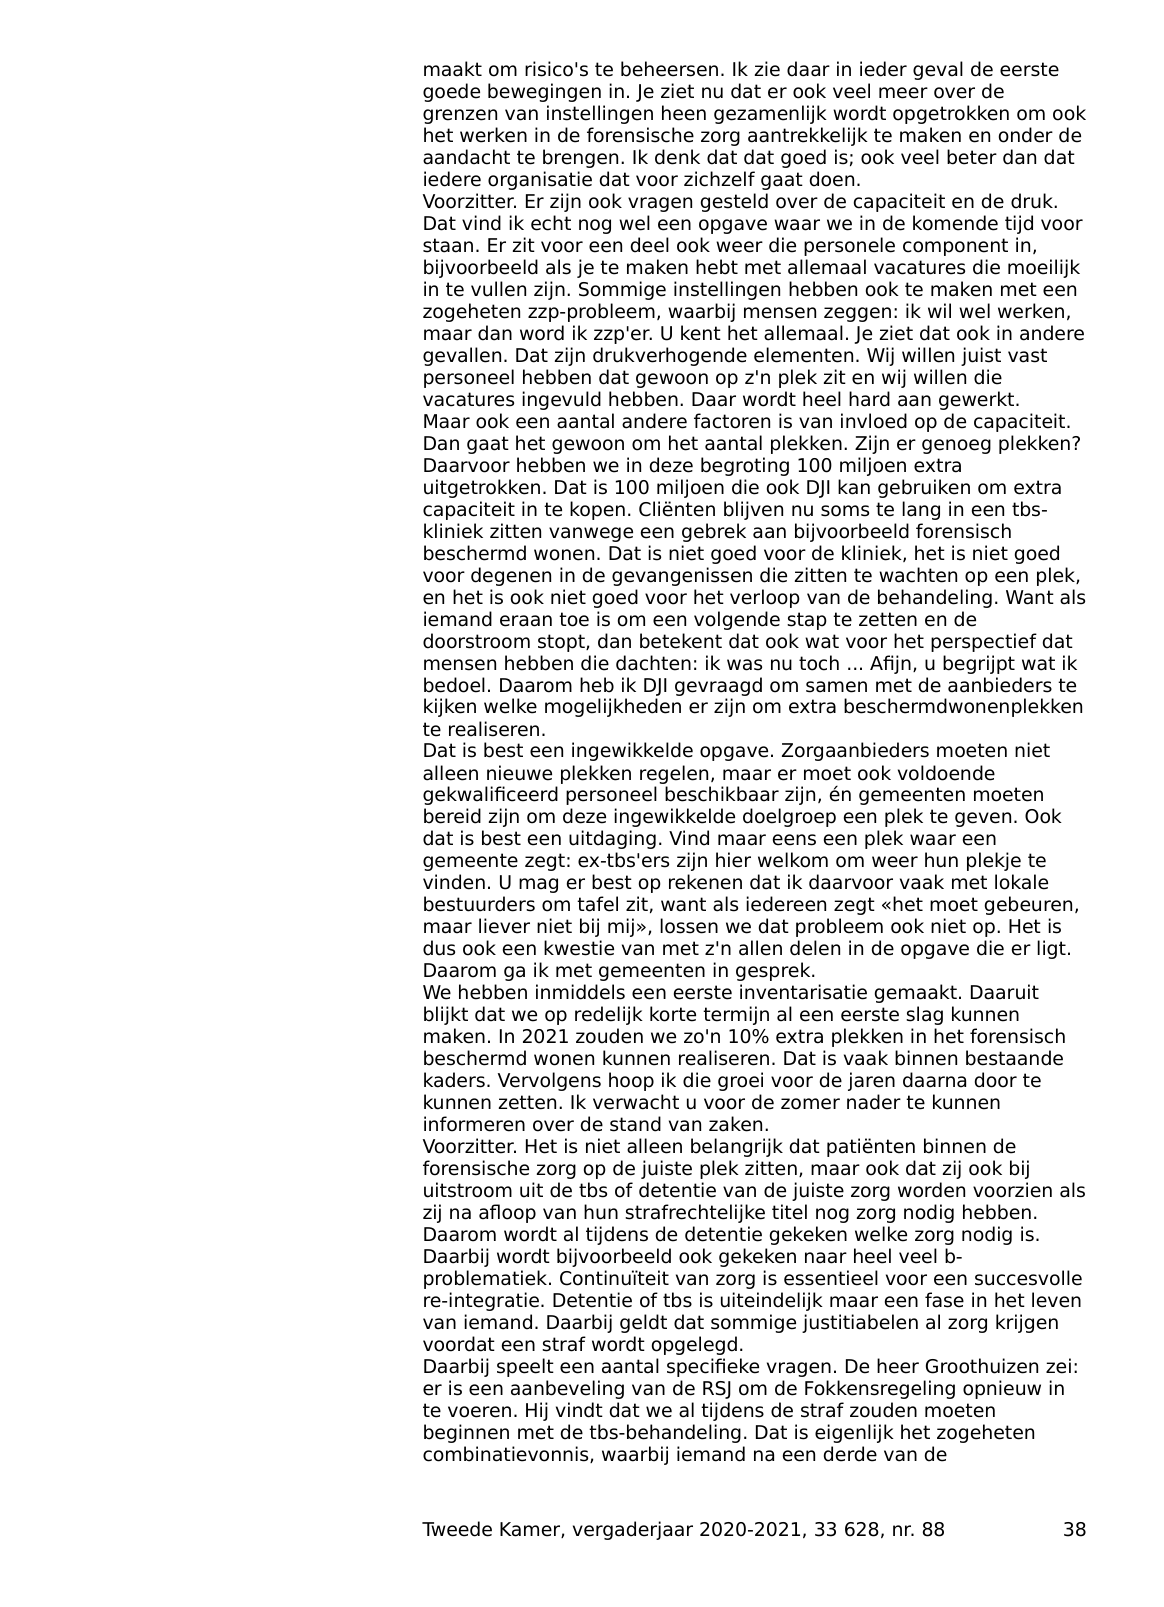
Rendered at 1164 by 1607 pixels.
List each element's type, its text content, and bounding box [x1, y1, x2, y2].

text We hebben inmiddels een eerste inventarisatie gemaakt. Daaruit blijkt dat we op redelijk korte termijn al een eerste slag kunnen maken. In 2021 zouden we zo'n 10% extra plekken in het forensisch beschermd wonen kunnen realiseren. Dat is vaak binnen bestaande kaders. Vervolgens hoop ik die groei voor de jaren daarna door te kunnen zetten. Ik verwacht u voor de zomer nader te kunnen informeren over de stand van zaken. [422, 982, 1087, 1136]
text Voorzitter. Er zijn ook vragen gesteld over de capaciteit en de druk. Dat vind ik echt nog wel een opgave waar we in de komende tijd voor staan. Er zit voor een deel ook weer die personele component in, bijvoorbeeld als je te maken hebt met allemaal vacatures die moeilijk in te vullen zijn. Sommige instellingen hebben ook te maken met een zogeheten zzp-probleem, waarbij mensen zeggen: ik wil wel werken, maar dan word ik zzp'er. U kent het allemaal. Je ziet dat ook in andere gevallen. Dat zijn drukverhogende elementen. Wij willen juist vast personeel hebben dat gewoon op z'n plek zit en wij willen die vacatures ingevuld hebben. Daar wordt heel hard aan gewerkt. [422, 191, 1087, 411]
text Daarbij speelt een aantal specifieke vragen. De heer Groothuizen zei: er is een aanbeveling van de RSJ om de Fokkensregeling opnieuw in te voeren. Hij vindt dat we al tijdens de straf zouden moeten beginnen met de tbs-behandeling. Dat is eigenlijk het zogeheten combinatievonnis, waarbij iemand na een derde van de [422, 1356, 1087, 1466]
text Voorzitter. Het is niet alleen belangrijk dat patiënten binnen de forensische zorg op de juiste plek zitten, maar ook dat zij ook bij uitstroom uit de tbs of detentie van de juiste zorg worden voorzien als zij na afloop van hun strafrechtelijke titel nog zorg nodig hebben. Daarom wordt al tijdens de detentie gekeken welke zorg nodig is. Daarbij wordt bijvoorbeeld ook gekeken naar heel veel b-problematiek. Continuïteit van zorg is essentieel voor een succesvolle re-integratie. Detentie of tbs is uiteindelijk maar een fase in het leven van iemand. Daarbij geldt dat sommige justitiabelen al zorg krijgen voordat een straf wordt opgelegd. [422, 1136, 1087, 1356]
text Dat is best een ingewikkelde opgave. Zorgaanbieders moeten niet alleen nieuwe plekken regelen, maar er moet ook voldoende gekwalificeerd personeel beschikbaar zijn, én gemeenten moeten bereid zijn om deze ingewikkelde doelgroep een plek te geven. Ook dat is best een uitdaging. Vind maar eens een plek waar een gemeente zegt: ex-tbs'ers zijn hier welkom om weer hun plekje te vinden. U mag er best op rekenen dat ik daarvoor vaak met lokale bestuurders om tafel zit, want als iedereen zegt «het moet gebeuren, maar liever niet bij mij», lossen we dat probleem ook niet op. Het is dus ook een kwestie van met z'n allen delen in de opgave die er ligt. Daarom ga ik met gemeenten in gesprek. [422, 740, 1087, 982]
text maakt om risico's te beheersen. Ik zie daar in ieder geval de eerste goede bewegingen in. Je ziet nu dat er ook veel meer over de grenzen van instellingen heen gezamenlijk wordt opgetrokken om ook het werken in de forensische zorg aantrekkelijk te maken en onder de aandacht te brengen. Ik denk dat dat goed is; ook veel beter dan dat iedere organisatie dat voor zichzelf gaat doen. [422, 59, 1087, 191]
text Maar ook een aantal andere factoren is van invloed op de capaciteit. Dan gaat het gewoon om het aantal plekken. Zijn er genoeg plekken? Daarvoor hebben we in deze begroting 100 miljoen extra uitgetrokken. Dat is 100 miljoen die ook DJI kan gebruiken om extra capaciteit in te kopen. Cliënten blijven nu soms te lang in een tbs-kliniek zitten vanwege een gebrek aan bijvoorbeeld forensisch beschermd wonen. Dat is niet goed voor de kliniek, het is niet goed voor degenen in de gevangenissen die zitten te wachten op een plek, en het is ook niet goed voor het verloop van de behandeling. Want als iemand eraan toe is om een volgende stap te zetten en de doorstroom stopt, dan betekent dat ook wat voor het perspectief dat mensen hebben die dachten: ik was nu toch ... Afijn, u begrijpt wat ik bedoel. Daarom heb ik DJI gevraagd om samen met de aanbieders te kijken welke mogelijkheden er zijn om extra beschermdwonenplekken te realiseren. [422, 411, 1087, 740]
